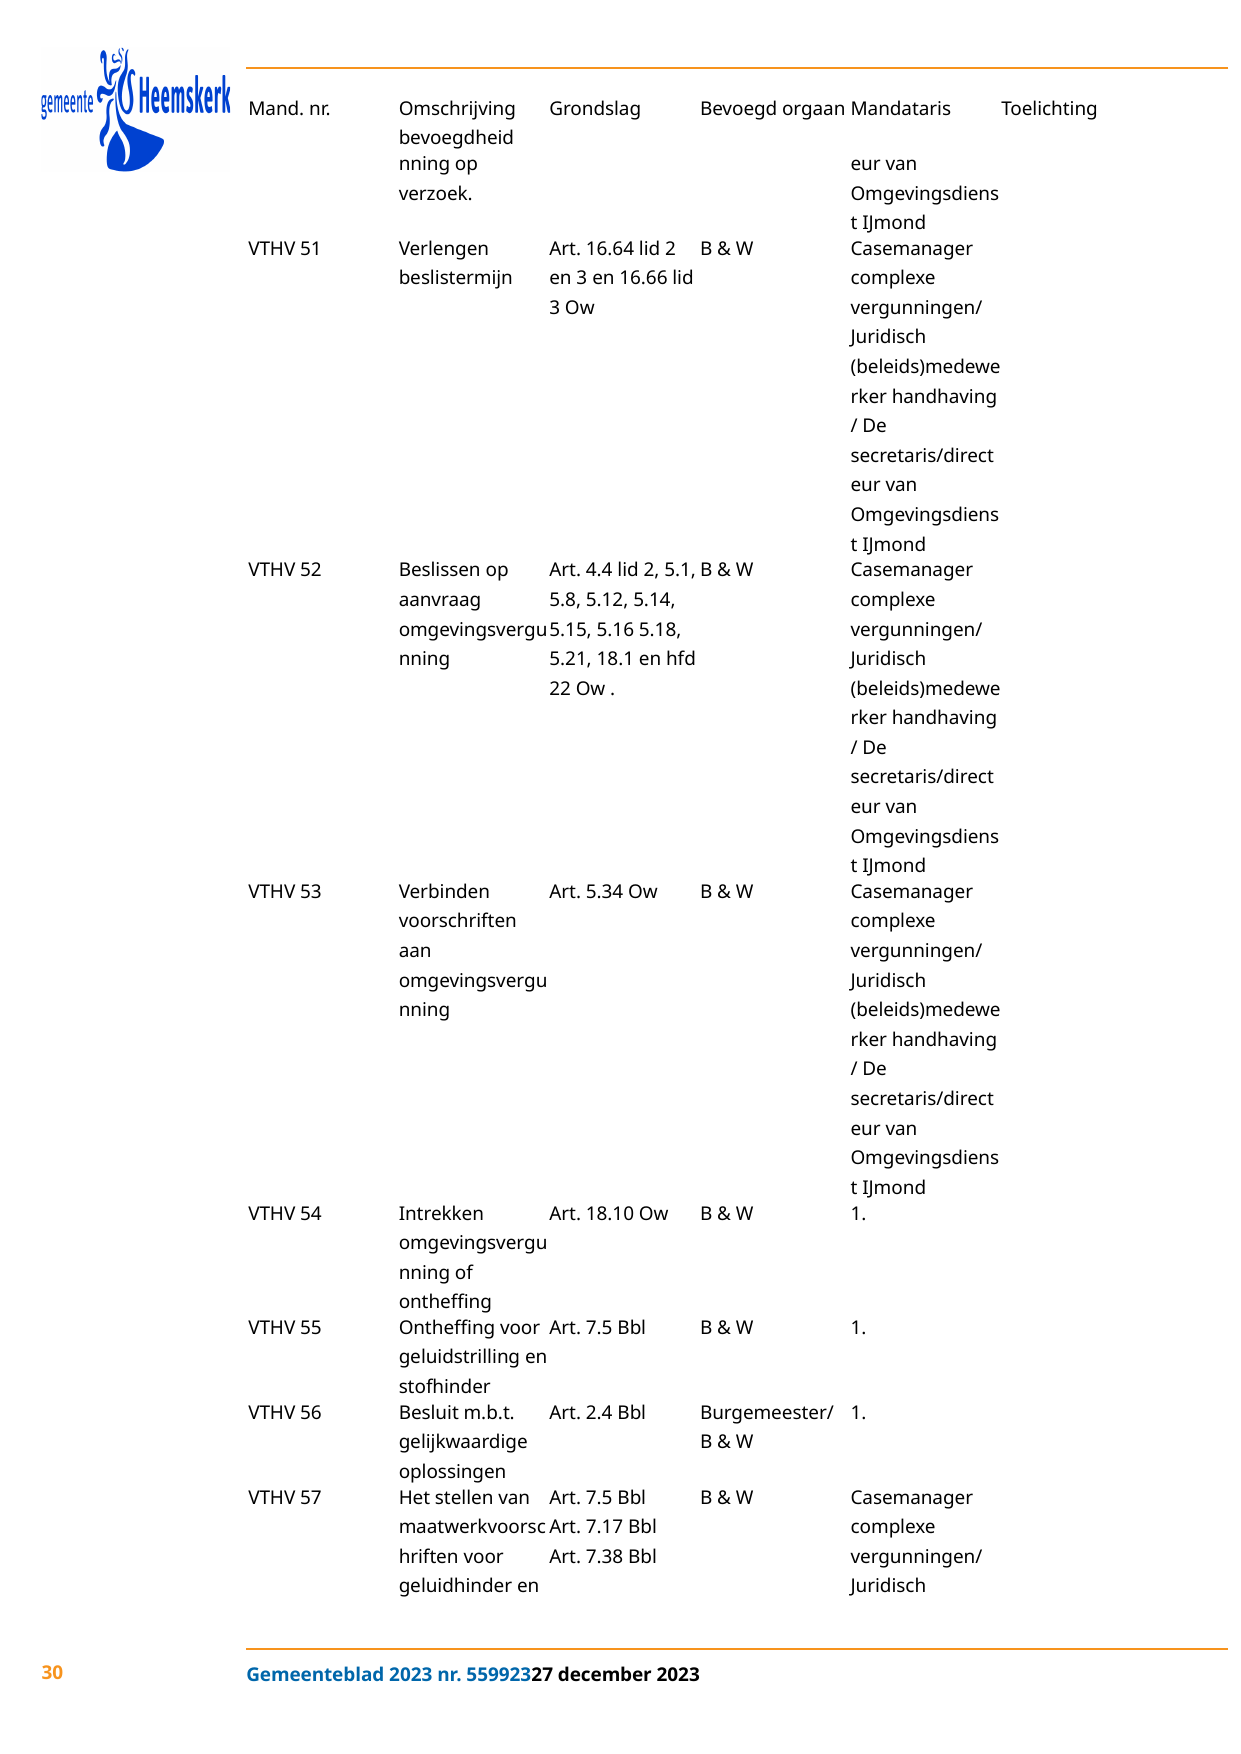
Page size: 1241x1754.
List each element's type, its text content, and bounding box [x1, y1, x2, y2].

table_cell [248, 150, 398, 235]
table_cell nning op verzoek. [399, 150, 549, 235]
table_cell [850, 1314, 1001, 1399]
table_cell [549, 150, 700, 235]
table_cell [850, 1399, 1001, 1484]
table_cell Art. 2.4 Bbl [549, 1399, 700, 1484]
table_cell [700, 150, 850, 235]
table_cell B & W [700, 557, 850, 878]
table_cell Beslissen op aanvraag omgevingsvergunning [399, 557, 549, 878]
table_cell [1001, 1484, 1152, 1598]
table_header Mand. nr. [248, 95, 398, 150]
table_cell B & W [700, 1200, 850, 1314]
table_cell Art. 4.4 lid 2, 5.1, 5.8, 5.12, 5.14, 5.15, 5.16 5.18, 5.21, 18.1 en hfd 22 Ow . [549, 557, 700, 878]
table_header Mandataris [850, 95, 1001, 150]
picture [41, 47, 231, 172]
table_cell Het stellen van maatwerkvoorschriften voor geluidhinder en [399, 1484, 549, 1598]
table_header Bevoegd orgaan [700, 95, 850, 150]
table_cell Ontheffing voor geluidstrilling en stofhinder [399, 1314, 549, 1399]
table_cell VTHV 51 [248, 235, 398, 557]
table_cell [1001, 1314, 1152, 1399]
table_cell B & W [700, 235, 850, 557]
table_cell Casemanager complexe vergunningen/ Juridisch [850, 1484, 1001, 1598]
table_cell [1001, 1200, 1152, 1314]
table_cell Casemanager complexe vergunningen/ Juridisch (beleids)medewerker handhaving / De secretaris/directeur van Omgevingsdienst IJmond [850, 235, 1001, 557]
table_cell VTHV 52 [248, 557, 398, 878]
table_cell VTHV 56 [248, 1399, 398, 1484]
table_cell Intrekken omgevingsvergunning of ontheffing [399, 1200, 549, 1314]
table_cell Art. 16.64 lid 2 en 3 en 16.66 lid 3 Ow [549, 235, 700, 557]
table_header Grondslag [549, 95, 700, 150]
table_cell VTHV 53 [248, 878, 398, 1200]
table_cell Verlengen beslistermijn [399, 235, 549, 557]
table_header Omschrijving bevoegdheid [399, 95, 549, 150]
table_cell Art. 18.10 Ow [549, 1200, 700, 1314]
table_cell Casemanager complexe vergunningen/ Juridisch (beleids)medewerker handhaving / De secretaris/directeur van Omgevingsdienst IJmond [850, 878, 1001, 1200]
table_cell VTHV 57 [248, 1484, 398, 1598]
table_header Toelichting [1001, 95, 1152, 150]
table_cell [1001, 150, 1152, 235]
table_cell [850, 1200, 1001, 1314]
table_cell B & W [700, 1484, 850, 1598]
table_cell eur van Omgevingsdienst IJmond [850, 150, 1001, 235]
table_cell VTHV 54 [248, 1200, 398, 1314]
table_cell Verbinden voorschriften aan omgevingsvergunning [399, 878, 549, 1200]
table_cell Art. 5.34 Ow [549, 878, 700, 1200]
table_cell [1001, 557, 1152, 878]
table_cell [1001, 1399, 1152, 1484]
table_cell Casemanager complexe vergunningen/ Juridisch (beleids)medewerker handhaving / De secretaris/directeur van Omgevingsdienst IJmond [850, 557, 1001, 878]
table_cell [1001, 235, 1152, 557]
table_cell Burgemeester/ B & W [700, 1399, 850, 1484]
table_cell B & W [700, 878, 850, 1200]
table_cell [1001, 878, 1152, 1200]
table_cell B & W [700, 1314, 850, 1399]
table_cell VTHV 55 [248, 1314, 398, 1399]
table_cell Art. 7.5 Bbl Art. 7.17 Bbl Art. 7.38 Bbl [549, 1484, 700, 1598]
table_cell Besluit m.b.t. gelijkwaardige oplossingen [399, 1399, 549, 1484]
table_cell Art. 7.5 Bbl [549, 1314, 700, 1399]
